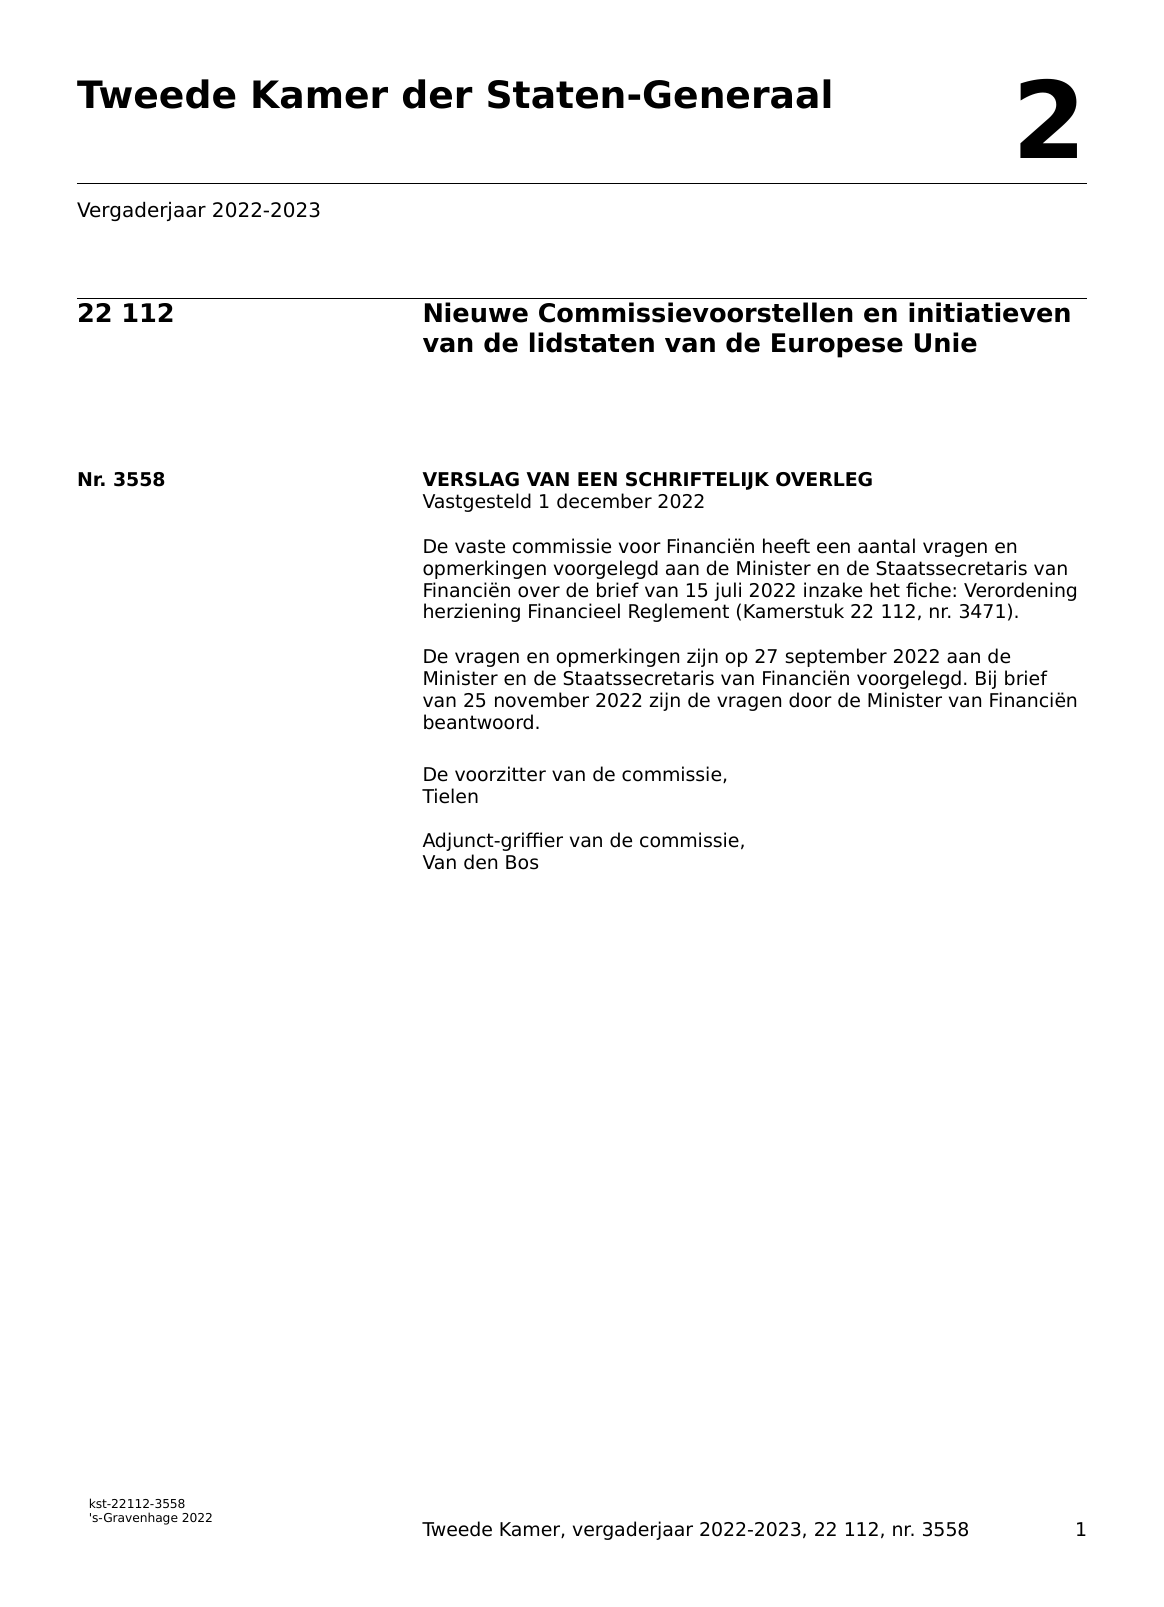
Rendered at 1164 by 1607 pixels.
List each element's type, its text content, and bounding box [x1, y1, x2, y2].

text Vastgesteld 1 december 2022 [422, 491, 1087, 513]
subtitle 22 112 Nieuwe Commissievoorstellen en initiatieven van de lidstaten van de Europese Unie [77, 299, 1087, 358]
table_cell Vergaderjaar 2022-2023 [77, 184, 1087, 298]
table_header 2 [886, 59, 1087, 183]
text kst-22112-3558 [88, 1497, 323, 1511]
text De voorzitter van de commissie, Tielen [422, 763, 1087, 807]
text De vaste commissie voor Financiën heeft een aantal vragen en opmerkingen voorgelegd aan de Minister en de Staatssecretaris van Financiën over de brief van 15 juli 2022 inzake het fiche: Verordening herziening Financieel Reglement (Kamerstuk 22 112, nr. 3471). [422, 536, 1087, 623]
text 's-Gravenhage 2022 [88, 1511, 323, 1525]
text Adjunct-griffier van de commissie, Van den Bos [422, 830, 1087, 874]
text De vragen en opmerkingen zijn op 27 september 2022 aan de Minister en de Staatssecretaris van Financiën voorgelegd. Bij brief van 25 november 2022 zijn de vragen door de Minister van Financiën beantwoord. [422, 646, 1087, 733]
subtitle Nr. 3558 VERSLAG VAN EEN SCHRIFTELIJK OVERLEG [77, 469, 1087, 491]
table_header Tweede Kamer der Staten-Generaal [77, 59, 886, 183]
